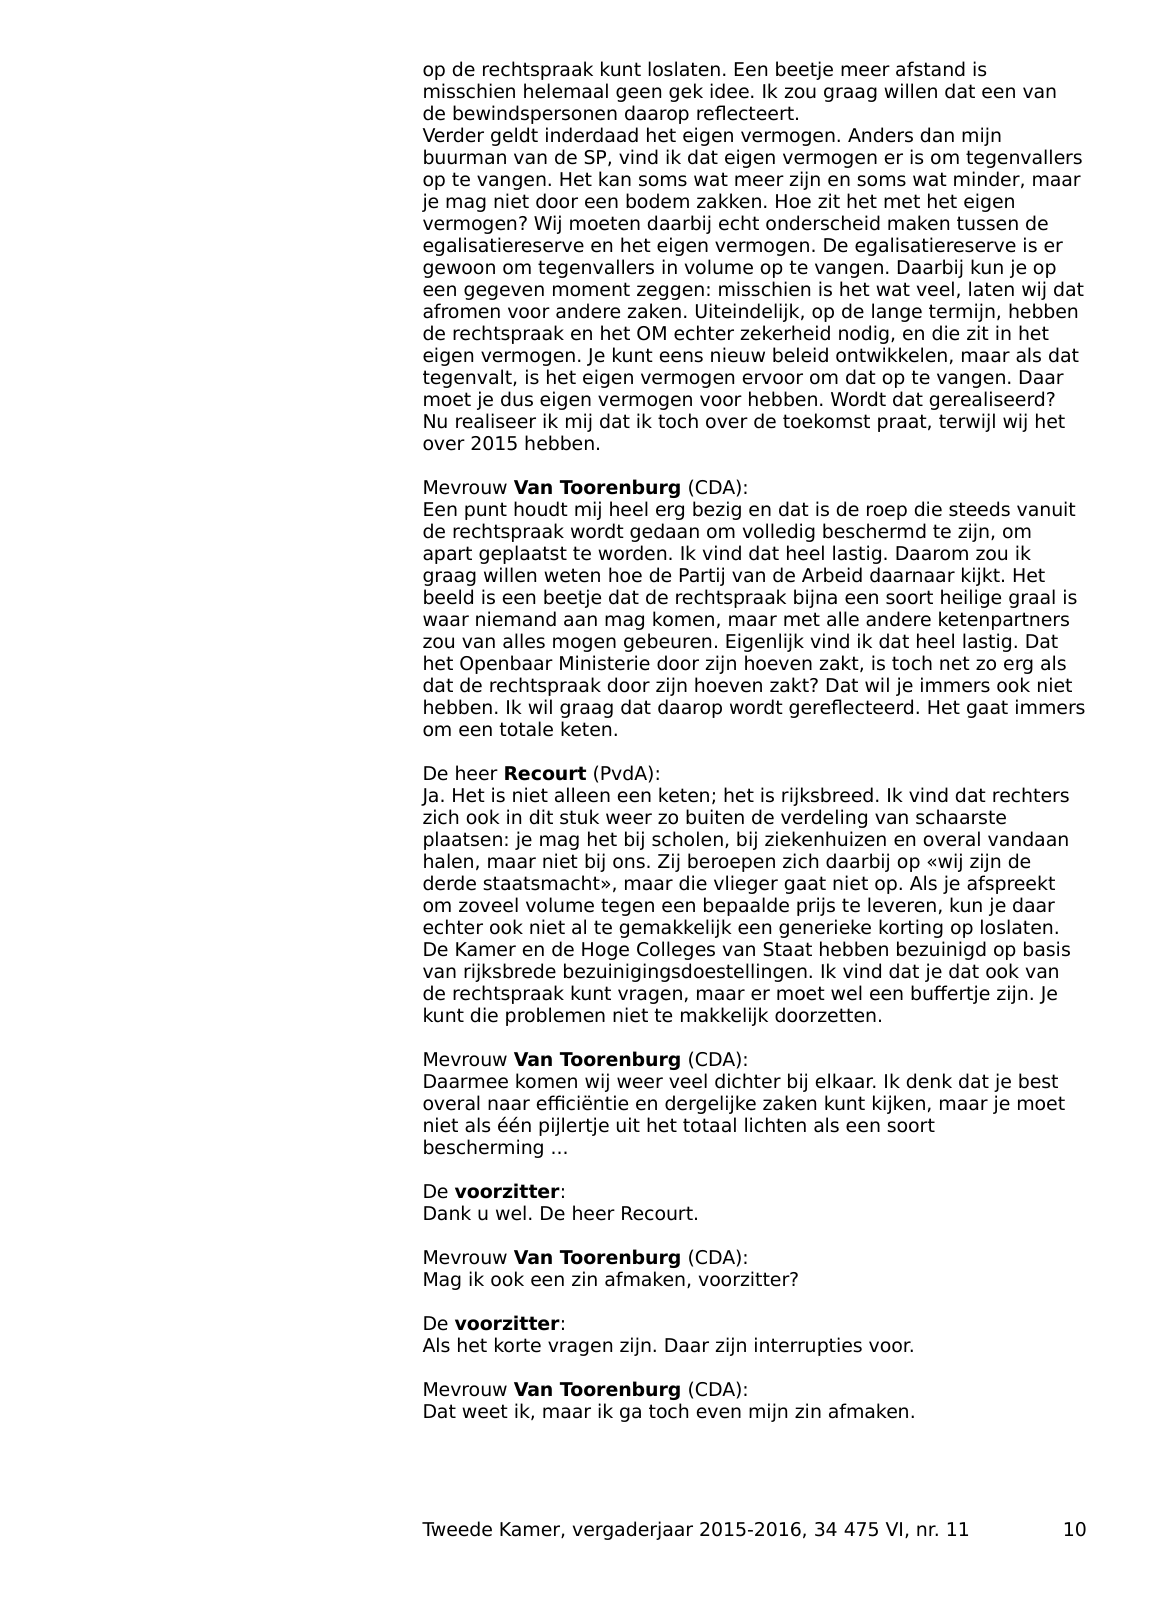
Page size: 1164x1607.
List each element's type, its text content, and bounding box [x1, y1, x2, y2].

text De voorzitter: [422, 1181, 1087, 1203]
text Een punt houdt mij heel erg bezig en dat is de roep die steeds vanuit de rechtspraak wordt gedaan om volledig beschermd te zijn, om apart geplaatst te worden. Ik vind dat heel lastig. Daarom zou ik graag willen weten hoe de Partij van de Arbeid daarnaar kijkt. Het beeld is een beetje dat de rechtspraak bijna een soort heilige graal is waar niemand aan mag komen, maar met alle andere ketenpartners zou van alles mogen gebeuren. Eigenlijk vind ik dat heel lastig. Dat het Openbaar Ministerie door zijn hoeven zakt, is toch net zo erg als dat de rechtspraak door zijn hoeven zakt? Dat wil je immers ook niet hebben. Ik wil graag dat daarop wordt gereflecteerd. Het gaat immers om een totale keten. [422, 499, 1087, 741]
text Ja. Het is niet alleen een keten; het is rijksbreed. Ik vind dat rechters zich ook in dit stuk weer zo buiten de verdeling van schaarste plaatsen: je mag het bij scholen, bij ziekenhuizen en overal vandaan halen, maar niet bij ons. Zij beroepen zich daarbij op «wij zijn de derde staatsmacht», maar die vlieger gaat niet op. Als je afspreekt om zoveel volume tegen een bepaalde prijs te leveren, kun je daar echter ook niet al te gemakkelijk een generieke korting op loslaten. De Kamer en de Hoge Colleges van Staat hebben bezuinigd op basis van rijksbrede bezuinigingsdoestellingen. Ik vind dat je dat ook van de rechtspraak kunt vragen, maar er moet wel een buffertje zijn. Je kunt die problemen niet te makkelijk doorzetten. [422, 785, 1087, 1027]
text Mag ik ook een zin afmaken, voorzitter? [422, 1269, 1087, 1291]
text Mevrouw Van Toorenburg (CDA): [422, 1247, 1087, 1269]
text Dat weet ik, maar ik ga toch even mijn zin afmaken. [422, 1401, 1087, 1423]
text Daarmee komen wij weer veel dichter bij elkaar. Ik denk dat je best overal naar efficiëntie en dergelijke zaken kunt kijken, maar je moet niet als één pijlertje uit het totaal lichten als een soort bescherming ... [422, 1071, 1087, 1159]
text Als het korte vragen zijn. Daar zijn interrupties voor. [422, 1335, 1087, 1357]
text op de rechtspraak kunt loslaten. Een beetje meer afstand is misschien helemaal geen gek idee. Ik zou graag willen dat een van de bewindspersonen daarop reflecteert. [422, 59, 1087, 125]
text De voorzitter: [422, 1313, 1087, 1335]
text Verder geldt inderdaad het eigen vermogen. Anders dan mijn buurman van de SP, vind ik dat eigen vermogen er is om tegenvallers op te vangen. Het kan soms wat meer zijn en soms wat minder, maar je mag niet door een bodem zakken. Hoe zit het met het eigen vermogen? Wij moeten daarbij echt onderscheid maken tussen de egalisatiereserve en het eigen vermogen. De egalisatiereserve is er gewoon om tegenvallers in volume op te vangen. Daarbij kun je op een gegeven moment zeggen: misschien is het wat veel, laten wij dat afromen voor andere zaken. Uiteindelijk, op de lange termijn, hebben de rechtspraak en het OM echter zekerheid nodig, en die zit in het eigen vermogen. Je kunt eens nieuw beleid ontwikkelen, maar als dat tegenvalt, is het eigen vermogen ervoor om dat op te vangen. Daar moet je dus eigen vermogen voor hebben. Wordt dat gerealiseerd? Nu realiseer ik mij dat ik toch over de toekomst praat, terwijl wij het over 2015 hebben. [422, 125, 1087, 455]
text Mevrouw Van Toorenburg (CDA): [422, 477, 1087, 499]
text De heer Recourt (PvdA): [422, 763, 1087, 785]
text Mevrouw Van Toorenburg (CDA): [422, 1379, 1087, 1401]
text Mevrouw Van Toorenburg (CDA): [422, 1049, 1087, 1071]
text Dank u wel. De heer Recourt. [422, 1203, 1087, 1225]
